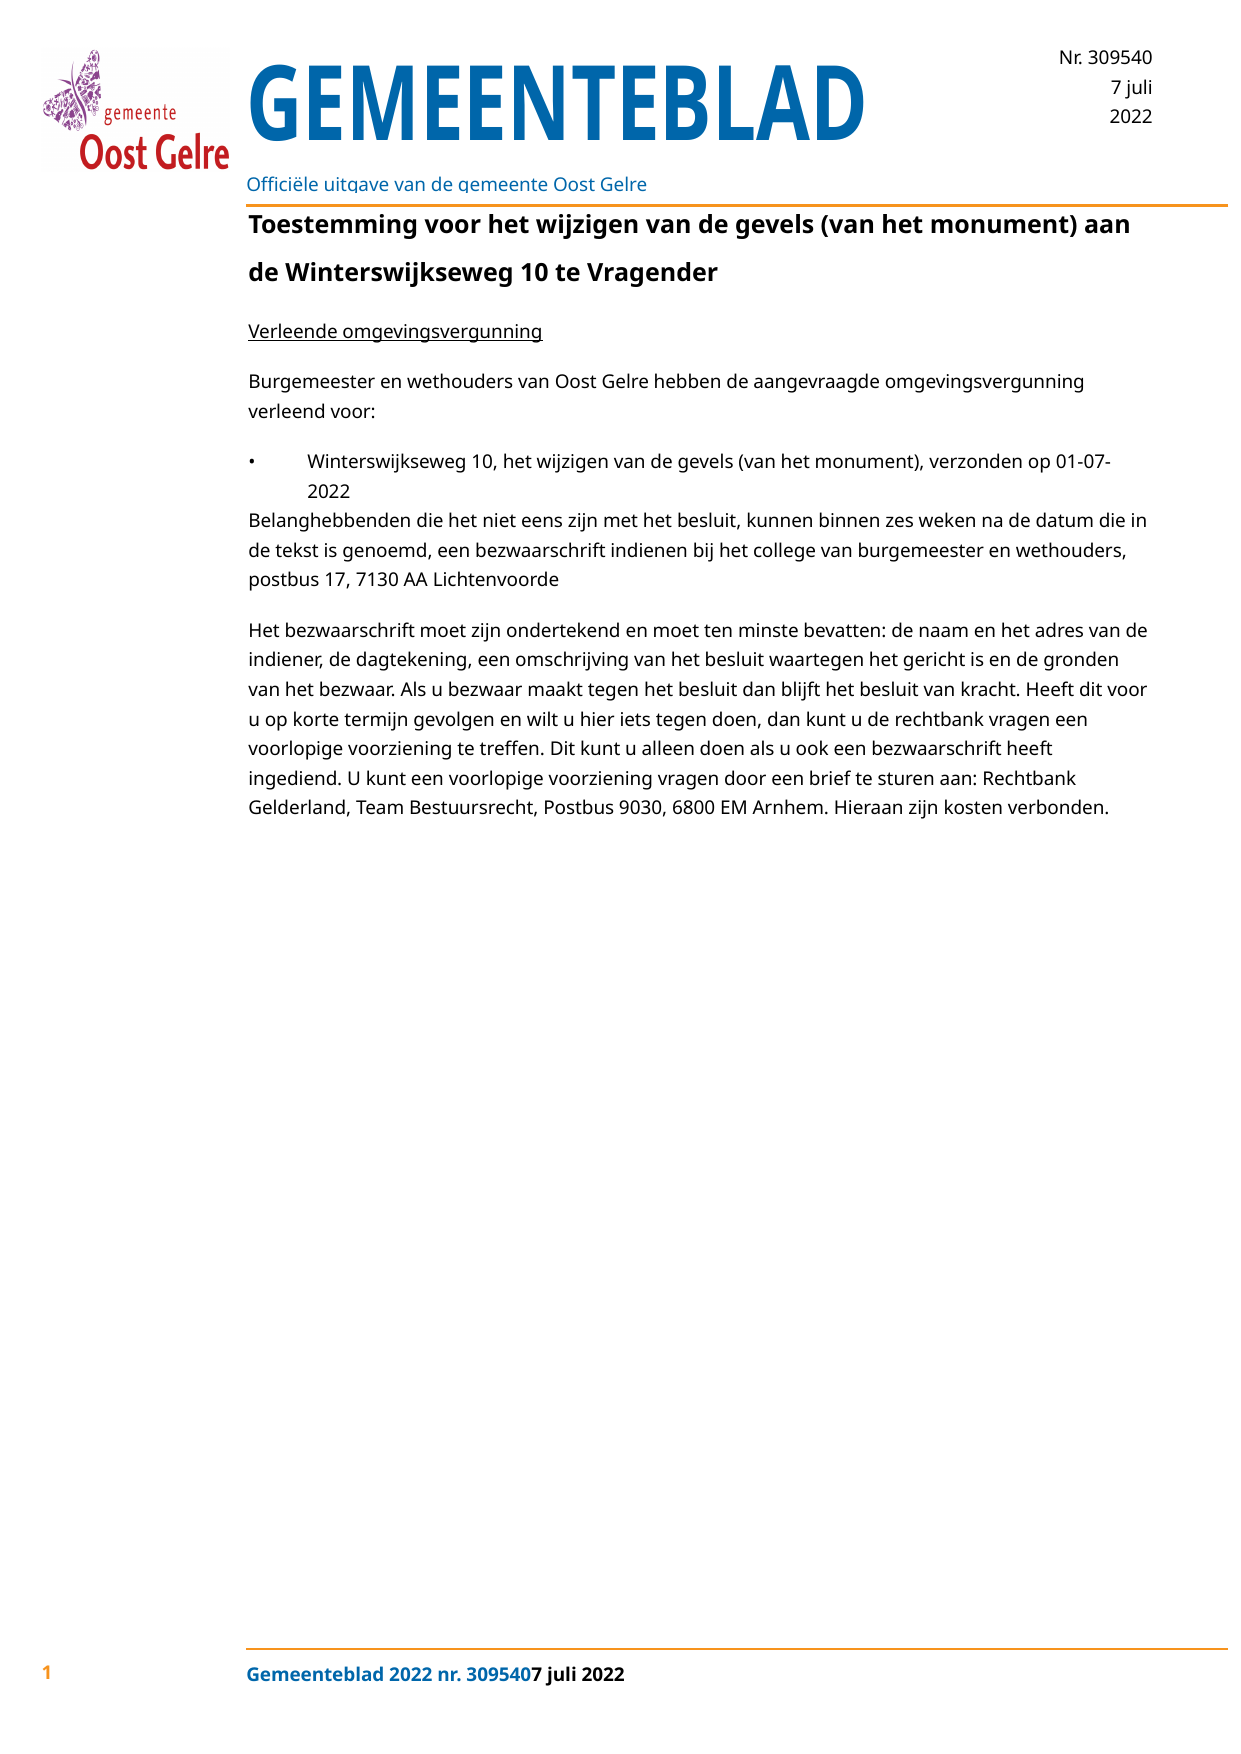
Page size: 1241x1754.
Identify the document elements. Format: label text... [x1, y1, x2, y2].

text Verleende omgevingsvergunning [248, 318, 1152, 344]
list Winterswijkseweg 10, het wijzigen van de gevels (van het monument), verzonden op 01-07-2022 [248, 448, 1152, 504]
text Toestemming voor het wijzigen van de gevels (van het monument) aan de Winterswijkseweg 10 te Vragender [248, 207, 1152, 288]
text Het bezwaarschrift moet zijn ondertekend en moet ten minste bevatten: de naam en het adres van de indiener, de dagtekening, een omschrijving van het besluit waartegen het gericht is en de gronden van het bezwaar. Als u bezwaar maakt tegen het besluit dan blijft het besluit van kracht. Heeft dit voor u op korte termijn gevolgen en wilt u hier iets tegen doen, dan kunt u de rechtbank vragen een voorlopige voorziening te treffen. Dit kunt u alleen doen als u ook een bezwaarschrift heeft ingediend. U kunt een voorlopige voorziening vragen door een brief te sturen aan: Rechtbank Gelderland, Team Bestuursrecht, Postbus 9030, 6800 EM Arnhem. Hieraan zijn kosten verbonden. [248, 617, 1152, 820]
picture [41, 47, 231, 172]
text Belanghebbenden die het niet eens zijn met het besluit, kunnen binnen zes weken na de datum die in de tekst is genoemd, een bezwaarschrift indienen bij het college van burgemeester en wethouders, postbus 17, 7130 AA Lichtenvoorde [248, 507, 1152, 592]
text Burgemeester en wethouders van Oost Gelre hebben de aangevraagde omgevingsvergunning verleend voor: [248, 368, 1152, 424]
